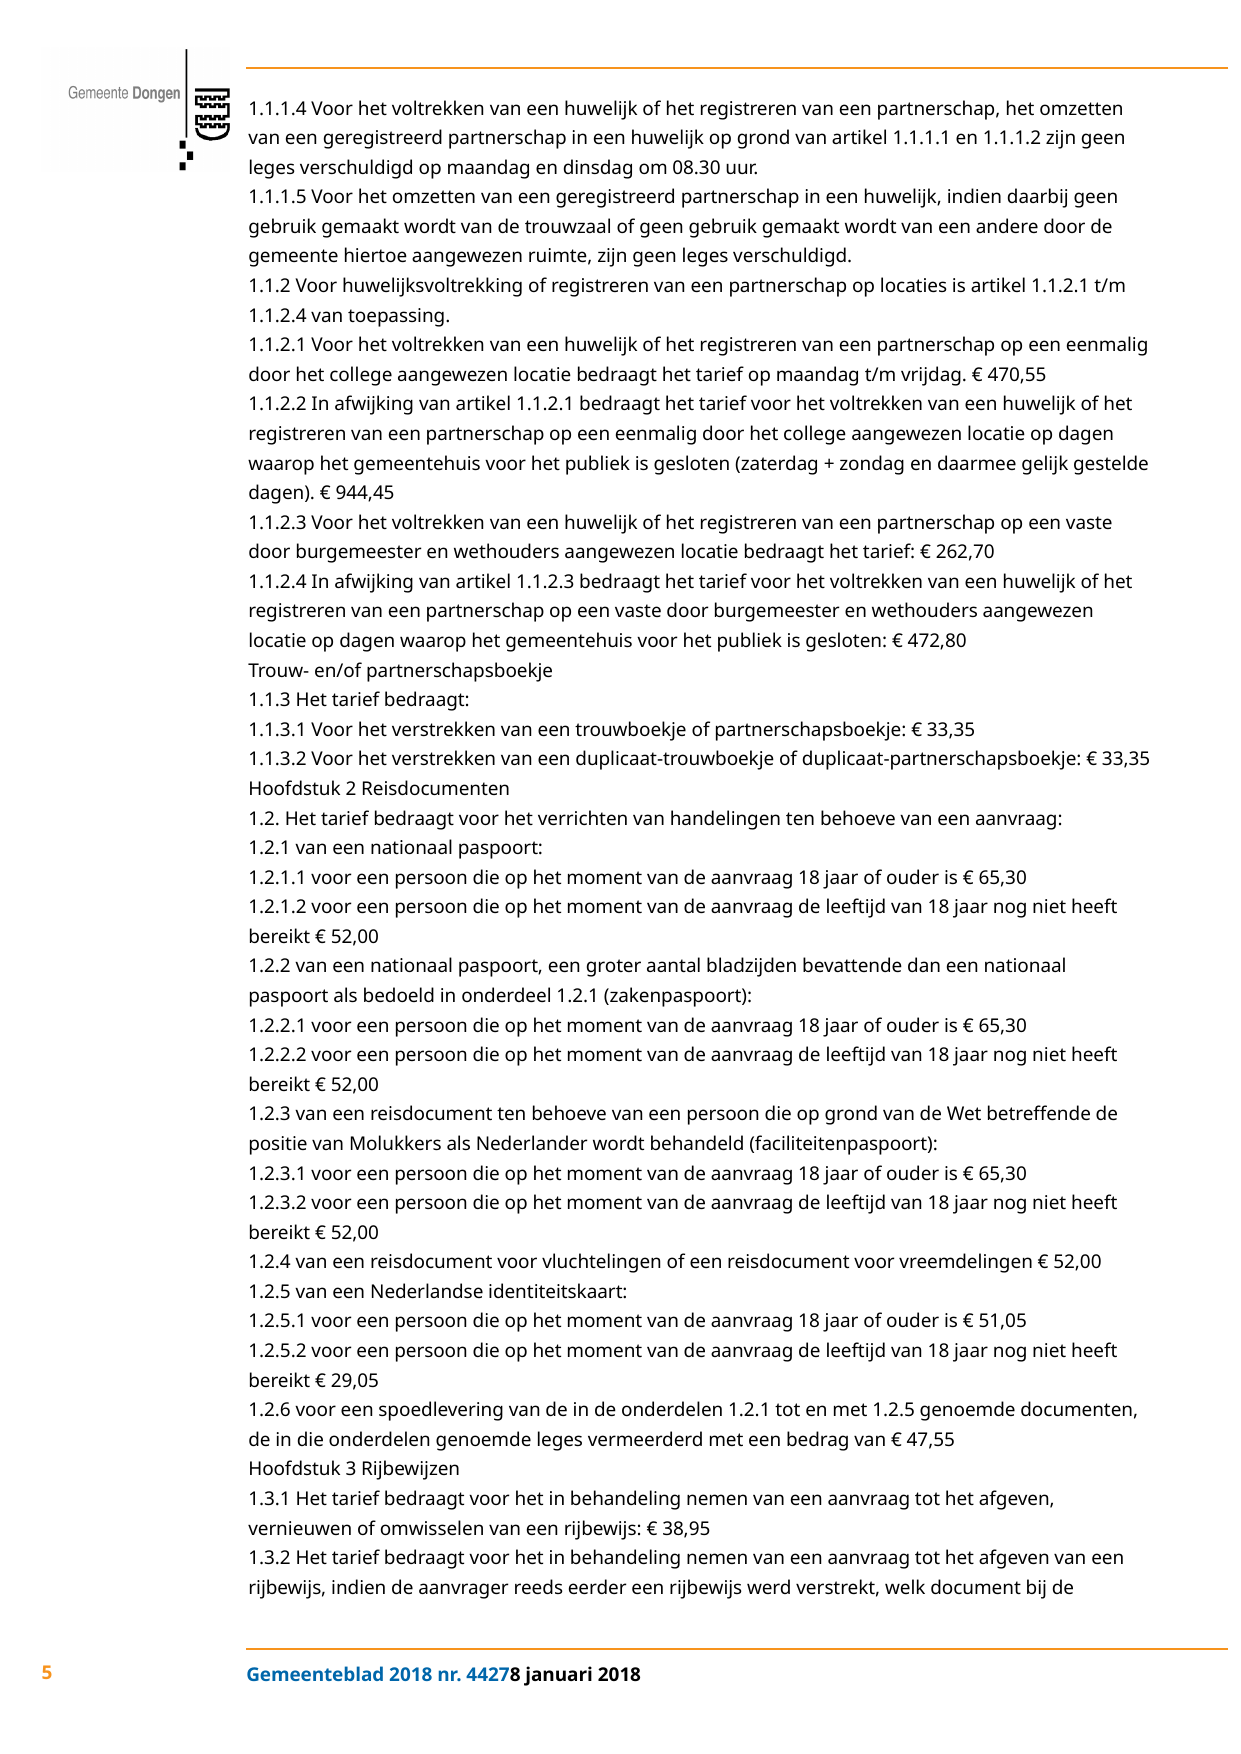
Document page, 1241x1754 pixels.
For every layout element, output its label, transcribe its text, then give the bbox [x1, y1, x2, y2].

text 1.1.2 Voor huwelijksvoltrekking of registreren van een partnerschap op locaties is artikel 1.1.2.1 t/m 1.1.2.4 van toepassing. [248, 272, 1152, 328]
text 1.1.2.4 In afwijking van artikel 1.1.2.3 bedraagt het tarief voor het voltrekken van een huwelijk of het registreren van een partnerschap op een vaste door burgemeester en wethouders aangewezen locatie op dagen waarop het gemeentehuis voor het publiek is gesloten: € 472,80 [248, 568, 1152, 653]
text 1.1.3 Het tarief bedraagt: [248, 686, 1152, 712]
text 1.2.6 voor een spoedlevering van de in de onderdelen 1.2.1 tot en met 1.2.5 genoemde documenten, de in die onderdelen genoemde leges vermeerderd met een bedrag van € 47,55 [248, 1396, 1152, 1452]
picture [41, 47, 231, 172]
text 1.2.2.2 voor een persoon die op het moment van de aanvraag de leeftijd van 18 jaar nog niet heeft bereikt € 52,00 [248, 1041, 1152, 1097]
text Hoofdstuk 3 Rijbewijzen [248, 1456, 1152, 1481]
text 1.2.5 van een Nederlandse identiteitskaart: [248, 1278, 1152, 1304]
text 1.2.2.1 voor een persoon die op het moment van de aanvraag 18 jaar of ouder is € 65,30 [248, 1012, 1152, 1038]
text 1.2.3 van een reisdocument ten behoeve van een persoon die op grond van de Wet betreffende de positie van Molukkers als Nederlander wordt behandeld (faciliteitenpaspoort): [248, 1101, 1152, 1156]
text 1.1.2.2 In afwijking van artikel 1.1.2.1 bedraagt het tarief voor het voltrekken van een huwelijk of het registreren van een partnerschap op een eenmalig door het college aangewezen locatie op dagen waarop het gemeentehuis voor het publiek is gesloten (zaterdag + zondag en daarmee gelijk gestelde dagen). € 944,45 [248, 391, 1152, 505]
text 1.2.5.1 voor een persoon die op het moment van de aanvraag 18 jaar of ouder is € 51,05 [248, 1308, 1152, 1333]
text 1.2.1.1 voor een persoon die op het moment van de aanvraag 18 jaar of ouder is € 65,30 [248, 864, 1152, 890]
text 1.1.2.1 Voor het voltrekken van een huwelijk of het registreren van een partnerschap op een eenmalig door het college aangewezen locatie bedraagt het tarief op maandag t/m vrijdag. € 470,55 [248, 331, 1152, 387]
text 1.2.1 van een nationaal paspoort: [248, 834, 1152, 860]
text 1.2.3.2 voor een persoon die op het moment van de aanvraag de leeftijd van 18 jaar nog niet heeft bereikt € 52,00 [248, 1189, 1152, 1245]
text 1.3.2 Het tarief bedraagt voor het in behandeling nemen van een aanvraag tot het afgeven van een rijbewijs, indien de aanvrager reeds eerder een rijbewijs werd verstrekt, welk document bij de [248, 1544, 1152, 1600]
text Hoofdstuk 2 Reisdocumenten [248, 775, 1152, 801]
text 1.2.3.1 voor een persoon die op het moment van de aanvraag 18 jaar of ouder is € 65,30 [248, 1160, 1152, 1186]
text 1.2.5.2 voor een persoon die op het moment van de aanvraag de leeftijd van 18 jaar nog niet heeft bereikt € 29,05 [248, 1337, 1152, 1393]
text 1.1.2.3 Voor het voltrekken van een huwelijk of het registreren van een partnerschap op een vaste door burgemeester en wethouders aangewezen locatie bedraagt het tarief: € 262,70 [248, 509, 1152, 564]
text 1.2.2 van een nationaal paspoort, een groter aantal bladzijden bevattende dan een nationaal paspoort als bedoeld in onderdeel 1.2.1 (zakenpaspoort): [248, 953, 1152, 1008]
text 1.1.1.4 Voor het voltrekken van een huwelijk of het registreren van een partnerschap, het omzetten van een geregistreerd partnerschap in een huwelijk op grond van artikel 1.1.1.1 en 1.1.1.2 zijn geen leges verschuldigd op maandag en dinsdag om 08.30 uur. [248, 95, 1152, 180]
text 1.1.3.2 Voor het verstrekken van een duplicaat-trouwboekje of duplicaat-partnerschapsboekje: € 33,35 [248, 746, 1152, 771]
text 1.1.1.5 Voor het omzetten van een geregistreerd partnerschap in een huwelijk, indien daarbij geen gebruik gemaakt wordt van de trouwzaal of geen gebruik gemaakt wordt van een andere door de gemeente hiertoe aangewezen ruimte, zijn geen leges verschuldigd. [248, 183, 1152, 268]
text 1.2. Het tarief bedraagt voor het verrichten van handelingen ten behoeve van een aanvraag: [248, 805, 1152, 831]
text 1.2.1.2 voor een persoon die op het moment van de aanvraag de leeftijd van 18 jaar nog niet heeft bereikt € 52,00 [248, 893, 1152, 949]
text 1.1.3.1 Voor het verstrekken van een trouwboekje of partnerschapsboekje: € 33,35 [248, 716, 1152, 742]
text Trouw- en/of partnerschapsboekje [248, 657, 1152, 683]
text 1.3.1 Het tarief bedraagt voor het in behandeling nemen van een aanvraag tot het afgeven, vernieuwen of omwisselen van een rijbewijs: € 38,95 [248, 1485, 1152, 1541]
text 1.2.4 van een reisdocument voor vluchtelingen of een reisdocument voor vreemdelingen € 52,00 [248, 1248, 1152, 1274]
